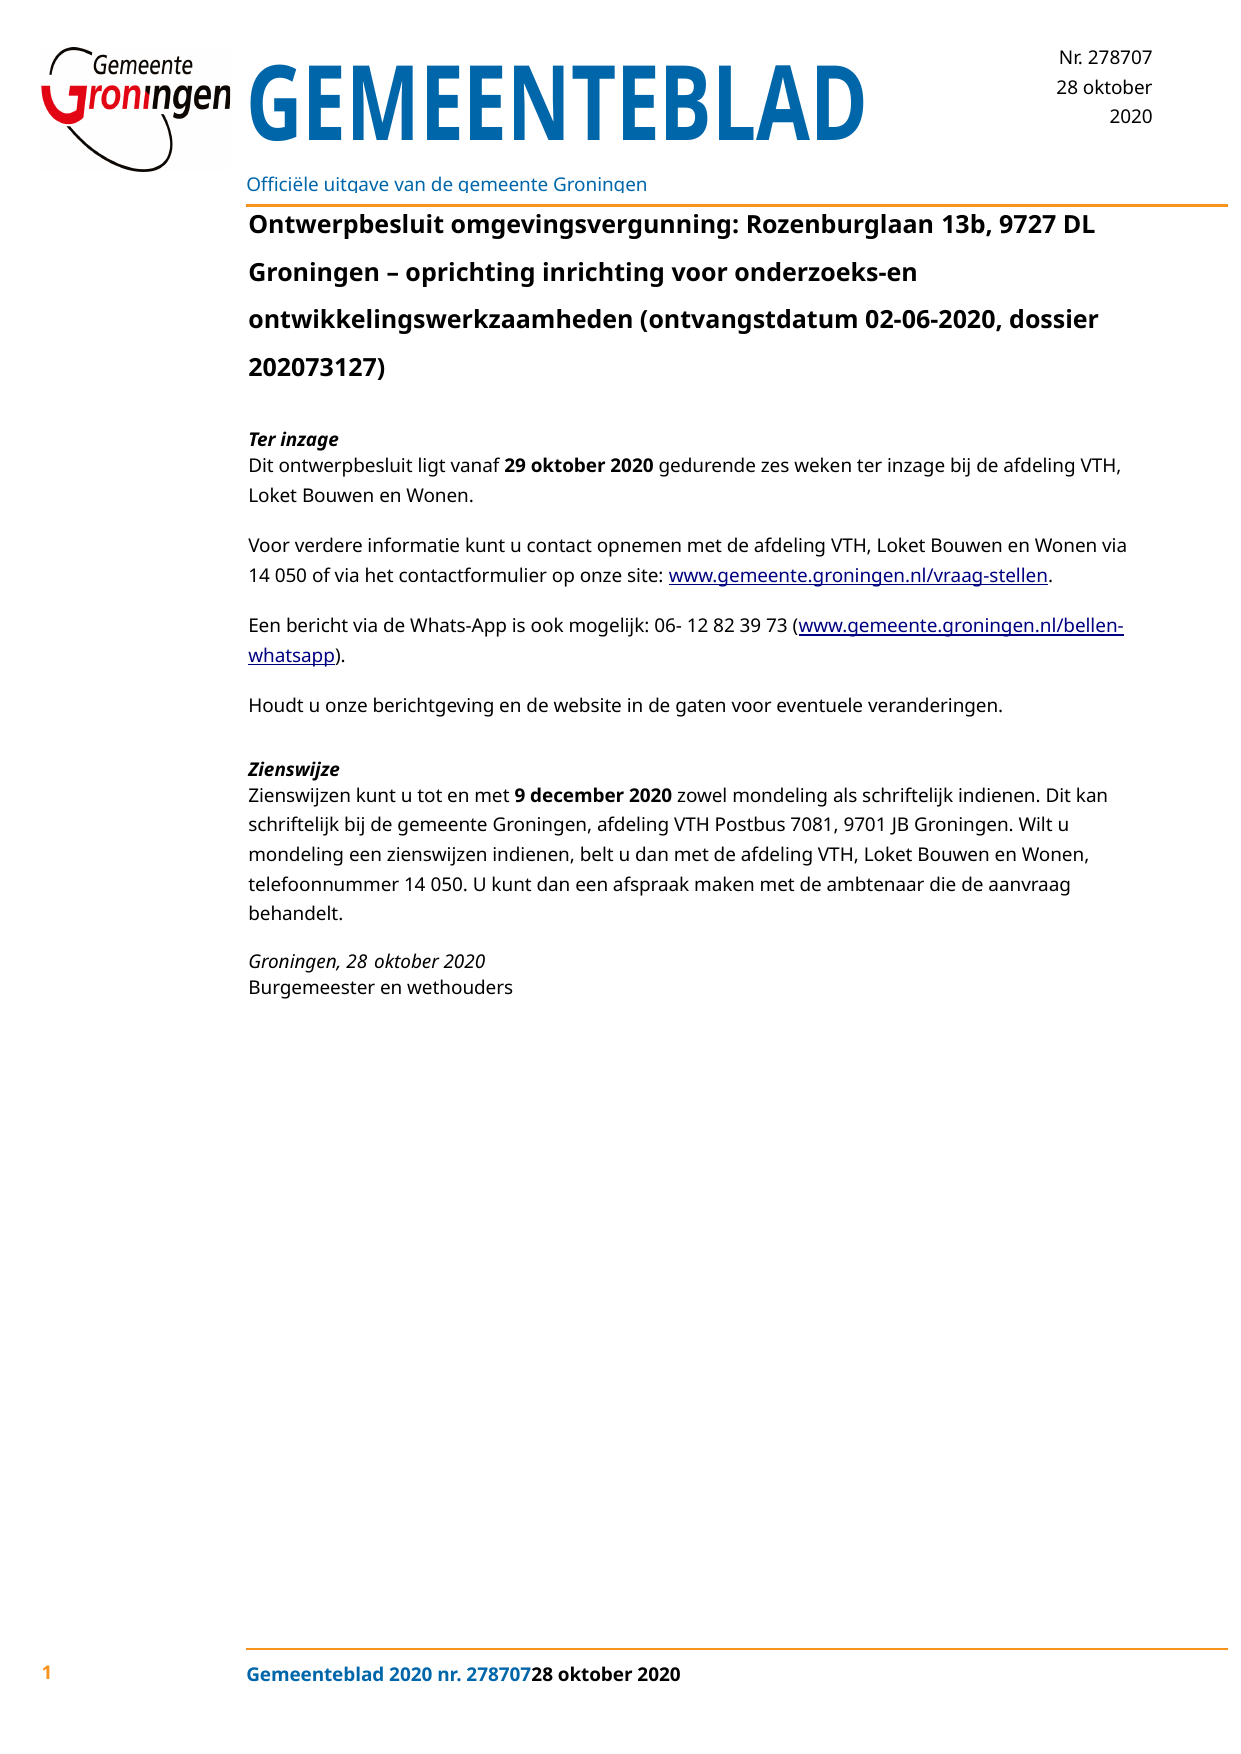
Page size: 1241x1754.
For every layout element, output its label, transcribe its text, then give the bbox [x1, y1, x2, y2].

text Burgemeester en wethouders [248, 974, 1152, 1000]
text Dit ontwerpbesluit ligt vanaf 29 oktober 2020 gedurende zes weken ter inzage bij de afdeling VTH, Loket Bouwen en Wonen. [248, 452, 1152, 508]
text Ter inzage [248, 427, 1152, 452]
text Houdt u onze berichtgeving en de website in de gaten voor eventuele veranderingen. [248, 692, 1152, 718]
text Zienswijze [248, 756, 1152, 782]
text Een bericht via de Whats-App is ook mogelijk: 06- 12 82 39 73 (www.gemeente.groningen.nl/bellen-whatsapp). [248, 612, 1152, 668]
text Voor verdere informatie kunt u contact opnemen met de afdeling VTH, Loket Bouwen en Wonen via 14 050 of via het contactformulier op onze site: www.gemeente.groningen.nl/vraag-stellen. [248, 532, 1152, 588]
text Groningen, 28 oktober 2020 [248, 948, 1152, 974]
picture [41, 47, 231, 172]
text Ontwerpbesluit omgevingsvergunning: Rozenburglaan 13b, 9727 DL Groningen – oprichting inrichting voor onderzoeks-en ontwikkelingswerkzaamheden (ontvangstdatum 02-06-2020, dossier 202073127) [248, 207, 1152, 384]
text Zienswijzen kunt u tot en met 9 december 2020 zowel mondeling als schriftelijk indienen. Dit kan schriftelijk bij de gemeente Groningen, afdeling VTH Postbus 7081, 9701 JB Groningen. Wilt u mondeling een zienswijzen indienen, belt u dan met de afdeling VTH, Loket Bouwen en Wonen, telefoonnummer 14 050. U kunt dan een afspraak maken met de ambtenaar die de aanvraag behandelt. [248, 782, 1152, 926]
